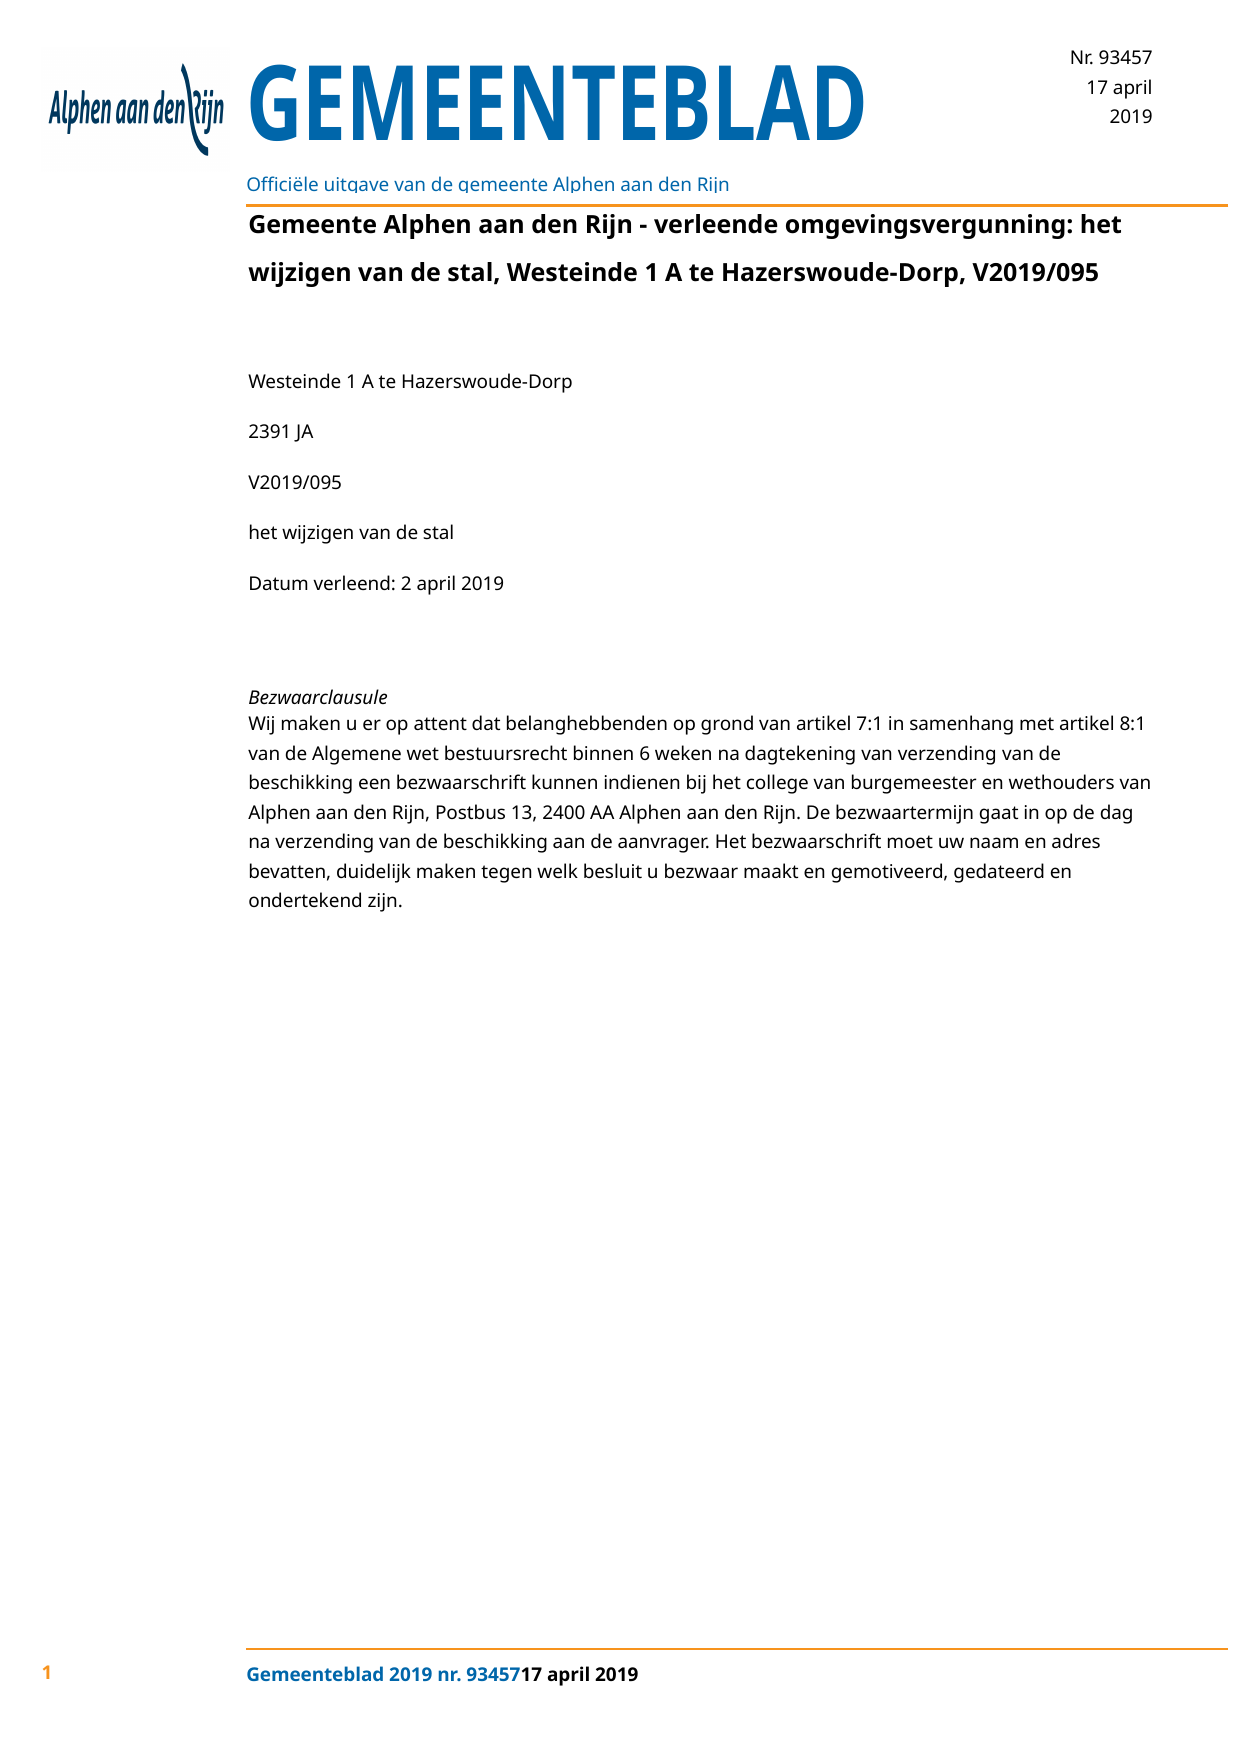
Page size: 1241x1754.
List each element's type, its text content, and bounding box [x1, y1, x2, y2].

text Wij maken u er op attent dat belanghebbenden op grond van artikel 7:1 in samenhang met artikel 8:1 van de Algemene wet bestuursrecht binnen 6 weken na dagtekening van verzending van de beschikking een bezwaarschrift kunnen indienen bij het college van burgemeester en wethouders van Alphen aan den Rijn, Postbus 13, 2400 AA Alphen aan den Rijn. De bezwaartermijn gaat in op de dag na verzending van de beschikking aan de aanvrager. Het bezwaarschrift moet uw naam en adres bevatten, duidelijk maken tegen welk besluit u bezwaar maakt en gemotiveerd, gedateerd en ondertekend zijn. [248, 710, 1152, 913]
text Westeinde 1 A te Hazerswoude-Dorp [248, 368, 1152, 394]
text Datum verleend: 2 april 2019 [248, 570, 1152, 596]
text het wijzigen van de stal [248, 519, 1152, 545]
text 2391 JA [248, 419, 1152, 444]
text Gemeente Alphen aan den Rijn - verleende omgevingsvergunning: het wijzigen van de stal, Westeinde 1 A te Hazerswoude-Dorp, V2019/095 [248, 207, 1152, 288]
picture [41, 47, 231, 172]
text Bezwaarclausule [248, 684, 1152, 710]
text V2019/095 [248, 469, 1152, 495]
